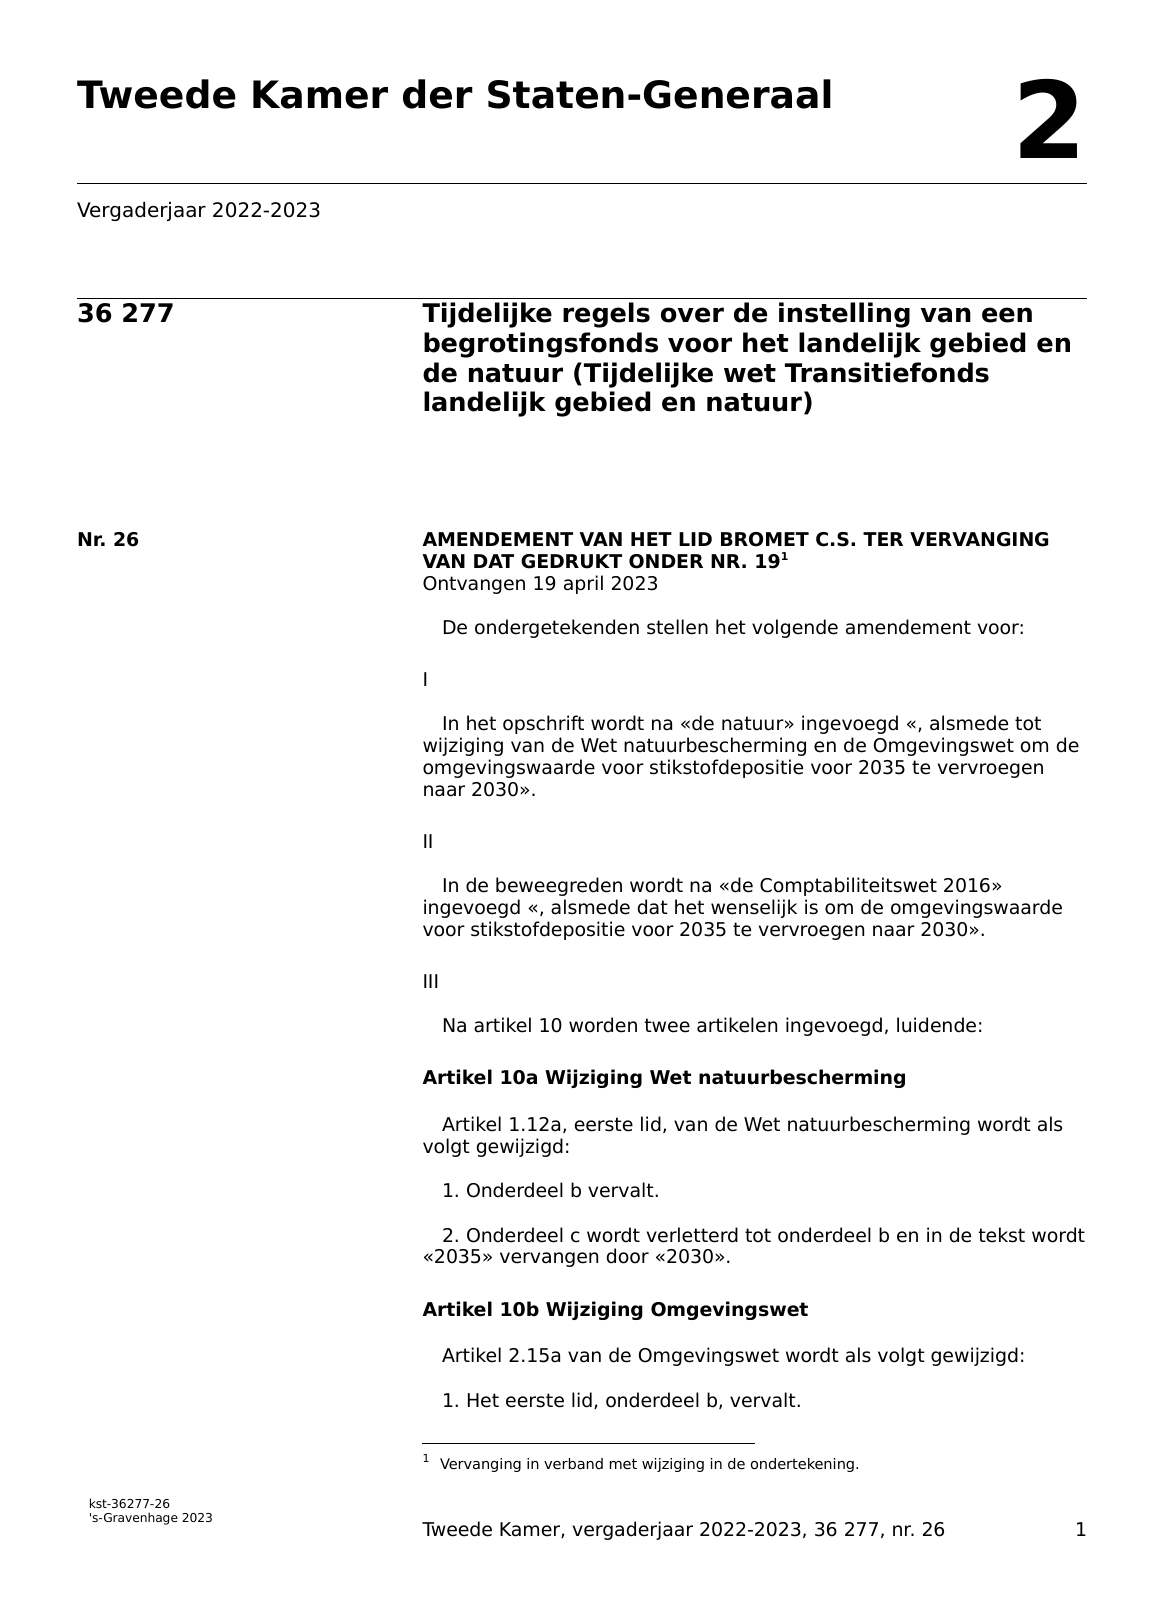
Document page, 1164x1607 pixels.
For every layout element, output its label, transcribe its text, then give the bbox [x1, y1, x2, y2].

subtitle II [422, 831, 1087, 853]
text Artikel 1.12a, eerste lid, van de Wet natuurbescherming wordt als volgt gewijzigd: [422, 1114, 1087, 1158]
subtitle Artikel 10a Wijziging Wet natuurbescherming [422, 1067, 1087, 1089]
subtitle 36 277 Tijdelijke regels over de instelling van een begrotingsfonds voor het landelijk gebied en de natuur (Tijdelijke wet Transitiefonds landelijk gebied en natuur) [77, 299, 1087, 418]
table_cell Vergaderjaar 2022-2023 [77, 184, 1087, 298]
subtitle I [422, 669, 1087, 691]
text Artikel 2.15a van de Omgevingswet wordt als volgt gewijzigd: [422, 1345, 1087, 1367]
text Ontvangen 19 april 2023 [422, 573, 1087, 595]
text Na artikel 10 worden twee artikelen ingevoegd, luidende: [422, 1015, 1087, 1037]
text 1. Onderdeel b vervalt. [422, 1180, 1087, 1202]
text Vervanging in verband met wijziging in de ondertekening. [422, 1452, 1087, 1474]
text 2. Onderdeel c wordt verletterd tot onderdeel b en in de tekst wordt «2035» vervangen door «2030». [422, 1224, 1087, 1268]
text De ondergetekenden stellen het volgende amendement voor: [422, 617, 1087, 639]
subtitle III [422, 971, 1087, 993]
text In de beweegreden wordt na «de Comptabiliteitswet 2016» ingevoegd «, alsmede dat het wenselijk is om de omgevingswaarde voor stikstofdepositie voor 2035 te vervroegen naar 2030». [422, 875, 1087, 941]
table_header Tweede Kamer der Staten-Generaal [77, 59, 886, 183]
table_header 2 [886, 59, 1087, 183]
text In het opschrift wordt na «de natuur» ingevoegd «, alsmede tot wijziging van de Wet natuurbescherming en de Omgevingswet om de omgevingswaarde voor stikstofdepositie voor 2035 te vervroegen naar 2030». [422, 713, 1087, 801]
text 1. Het eerste lid, onderdeel b, vervalt. [422, 1389, 1087, 1412]
text kst-36277-26 [88, 1497, 323, 1511]
subtitle Nr. 26 AMENDEMENT VAN HET LID BROMET C.S. TER VERVANGING VAN DAT GEDRUKT ONDER NR. 19 [77, 529, 1087, 573]
text 's-Gravenhage 2023 [88, 1511, 323, 1525]
subtitle Artikel 10b Wijziging Omgevingswet [422, 1298, 1087, 1320]
